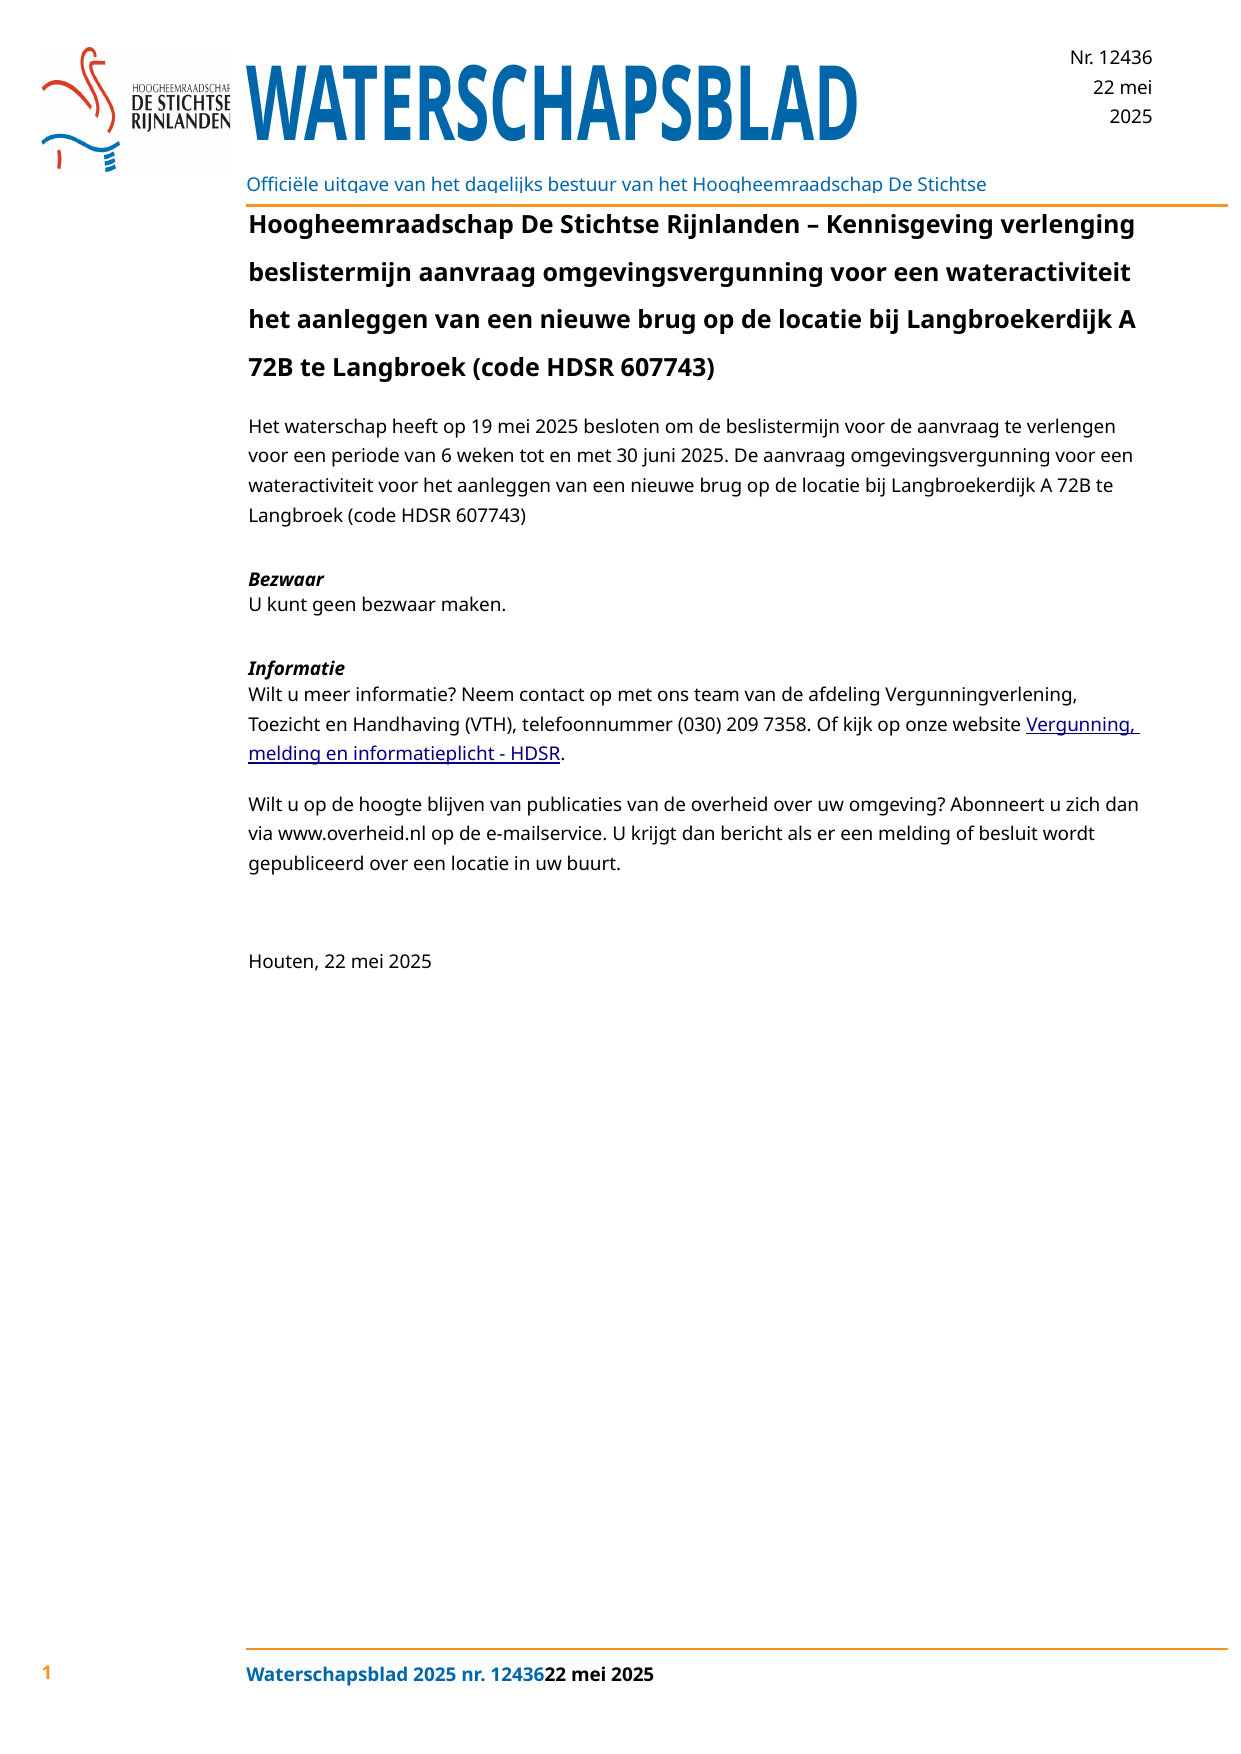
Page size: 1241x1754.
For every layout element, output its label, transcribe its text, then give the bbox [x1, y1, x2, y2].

text Wilt u meer informatie? Neem contact op met ons team van de afdeling Vergunningverlening, Toezicht en Handhaving (VTH), telefoonnummer (030) 209 7358. Of kijk op onze website Vergunning, melding en informatieplicht - HDSR. [248, 681, 1152, 766]
text Bezwaar [248, 566, 1152, 592]
text Wilt u op de hoogte blijven van publicaties van de overheid over uw omgeving? Abonneert u zich dan via www.overheid.nl op de e-mailservice. U krijgt dan bericht als er een melding of besluit wordt gepubliceerd over een locatie in uw buurt. [248, 791, 1152, 876]
text U kunt geen bezwaar maken. [248, 592, 1152, 617]
picture [41, 47, 231, 172]
text Informatie [248, 656, 1152, 681]
text Hoogheemraadschap De Stichtse Rijnlanden – Kennisgeving verlenging beslistermijn aanvraag omgevingsvergunning voor een wateractiviteit het aanleggen van een nieuwe brug op de locatie bij Langbroekerdijk A 72B te Langbroek (code HDSR 607743) [248, 207, 1152, 384]
text Houten, 22 mei 2025 [248, 948, 1152, 974]
text Het waterschap heeft op 19 mei 2025 besloten om de beslistermijn voor de aanvraag te verlengen voor een periode van 6 weken tot en met 30 juni 2025. De aanvraag omgevingsvergunning voor een wateractiviteit voor het aanleggen van een nieuwe brug op de locatie bij Langbroekerdijk A 72B te Langbroek (code HDSR 607743) [248, 413, 1152, 528]
